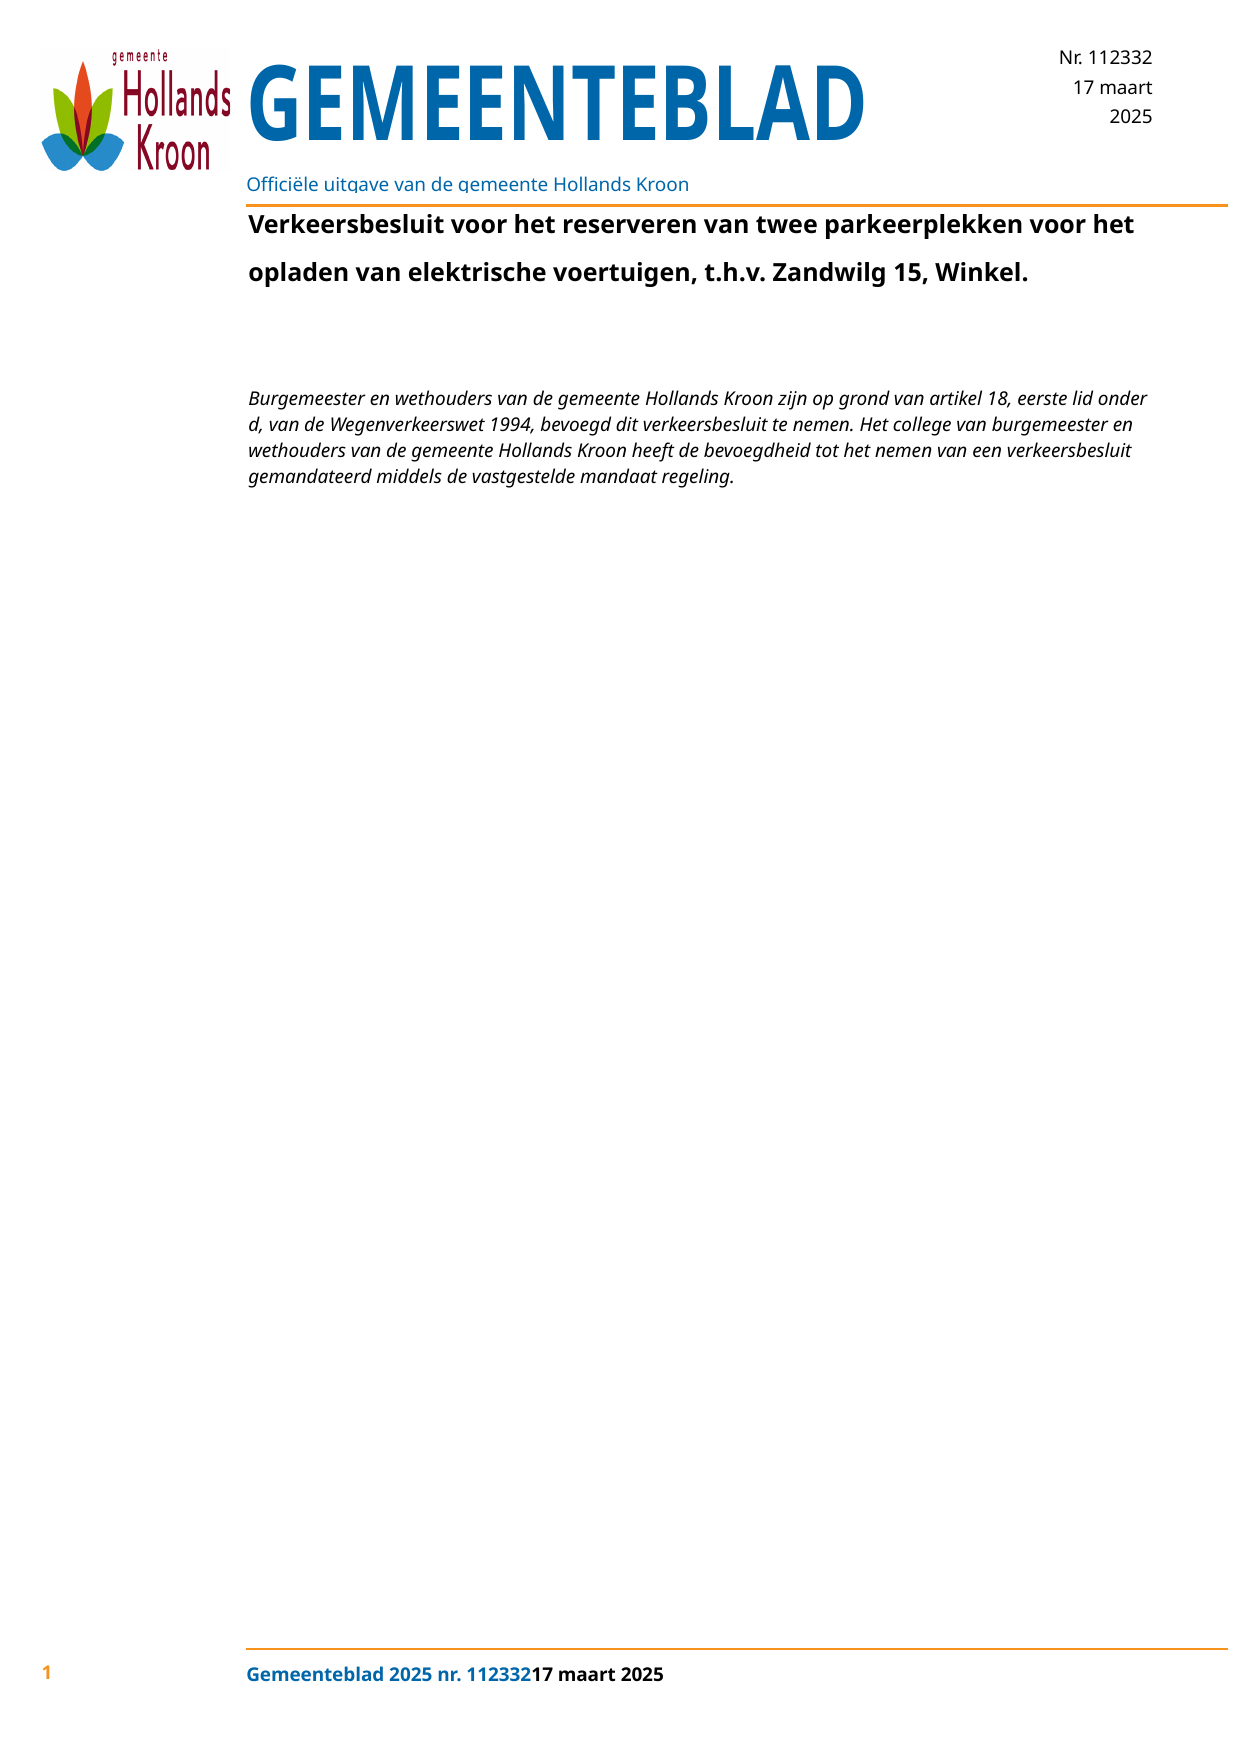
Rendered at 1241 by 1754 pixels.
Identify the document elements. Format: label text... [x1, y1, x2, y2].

text Verkeersbesluit voor het reserveren van twee parkeerplekken voor het opladen van elektrische voertuigen, t.h.v. Zandwilg 15, Winkel. [248, 207, 1152, 288]
picture [41, 47, 231, 172]
text Burgemeester en wethouders van de gemeente Hollands Kroon zijn op grond van artikel 18, eerste lid onder d, van de Wegenverkeerswet 1994, bevoegd dit verkeersbesluit te nemen. Het college van burgemeester en wethouders van de gemeente Hollands Kroon heeft de bevoegdheid tot het nemen van een verkeersbesluit gemandateerd middels de vastgestelde mandaat regeling. [248, 386, 1152, 488]
